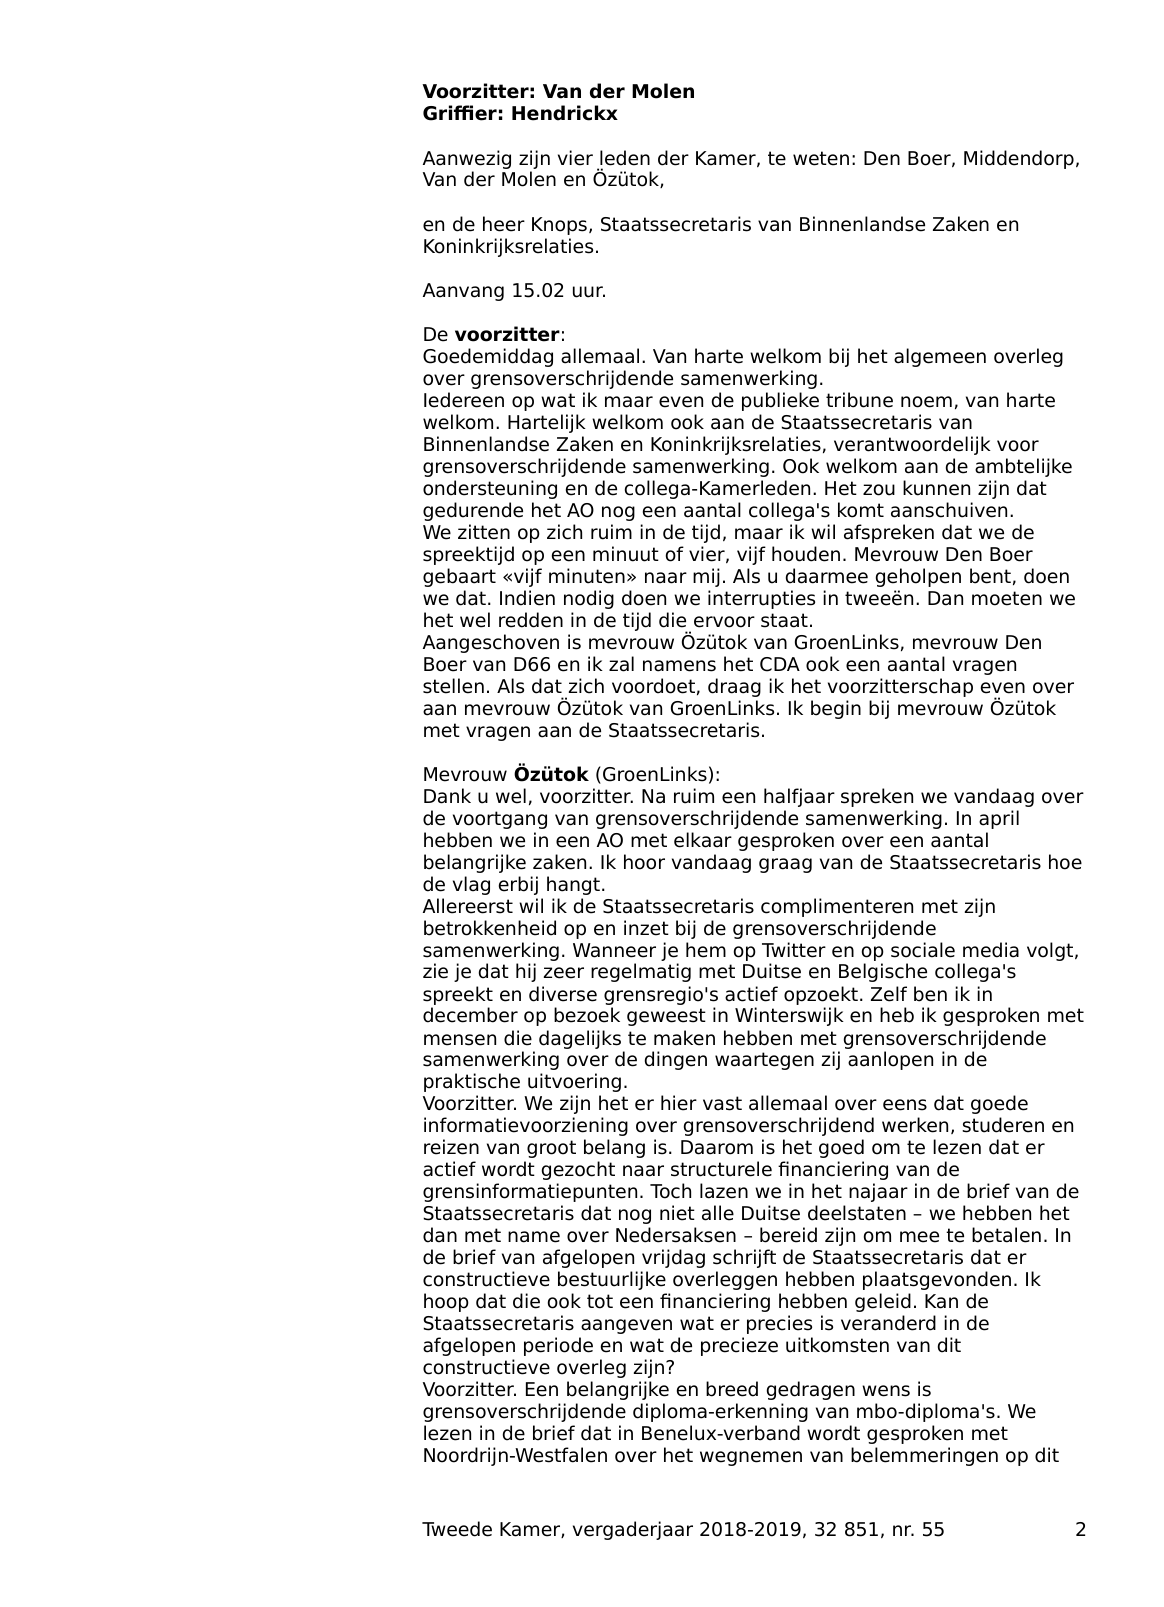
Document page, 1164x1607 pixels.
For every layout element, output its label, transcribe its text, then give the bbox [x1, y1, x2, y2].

text Aangeschoven is mevrouw Özütok van GroenLinks, mevrouw Den Boer van D66 en ik zal namens het CDA ook een aantal vragen stellen. Als dat zich voordoet, draag ik het voorzitterschap even over aan mevrouw Özütok van GroenLinks. Ik begin bij mevrouw Özütok met vragen aan de Staatssecretaris. [422, 632, 1087, 741]
text Dank u wel, voorzitter. Na ruim een halfjaar spreken we vandaag over de voortgang van grensoverschrijdende samenwerking. In april hebben we in een AO met elkaar gesproken over een aantal belangrijke zaken. Ik hoor vandaag graag van de Staatssecretaris hoe de vlag erbij hangt. [422, 786, 1087, 896]
text Voorzitter. Een belangrijke en breed gedragen wens is grensoverschrijdende diploma-erkenning van mbo-diploma's. We lezen in de brief dat in Benelux-verband wordt gesproken met Noordrijn-Westfalen over het wegnemen van belemmeringen op dit [422, 1379, 1087, 1467]
text Allereerst wil ik de Staatssecretaris complimenteren met zijn betrokkenheid op en inzet bij de grensoverschrijdende samenwerking. Wanneer je hem op Twitter en op sociale media volgt, zie je dat hij zeer regelmatig met Duitse en Belgische collega's spreekt en diverse grensregio's actief opzoekt. Zelf ben ik in december op bezoek geweest in Winterswijk en heb ik gesproken met mensen die dagelijks te maken hebben met grensoverschrijdende samenwerking over de dingen waartegen zij aanlopen in de praktische uitvoering. [422, 896, 1087, 1093]
text Iedereen op wat ik maar even de publieke tribune noem, van harte welkom. Hartelijk welkom ook aan de Staatssecretaris van Binnenlandse Zaken en Koninkrijksrelaties, verantwoordelijk voor grensoverschrijdende samenwerking. Ook welkom aan de ambtelijke ondersteuning en de collega-Kamerleden. Het zou kunnen zijn dat gedurende het AO nog een aantal collega's komt aanschuiven. [422, 390, 1087, 522]
text Goedemiddag allemaal. Van harte welkom bij het algemeen overleg over grensoverschrijdende samenwerking. [422, 346, 1087, 390]
text Voorzitter: Van der Molen [422, 81, 1087, 103]
text Aanvang 15.02 uur. [422, 280, 1087, 302]
text De voorzitter: [422, 324, 1087, 346]
text en de heer Knops, Staatssecretaris van Binnenlandse Zaken en Koninkrijksrelaties. [422, 213, 1087, 257]
text Mevrouw Özütok (GroenLinks): [422, 764, 1087, 786]
text We zitten op zich ruim in de tijd, maar ik wil afspreken dat we de spreektijd op een minuut of vier, vijf houden. Mevrouw Den Boer gebaart «vijf minuten» naar mij. Als u daarmee geholpen bent, doen we dat. Indien nodig doen we interrupties in tweeën. Dan moeten we het wel redden in de tijd die ervoor staat. [422, 522, 1087, 632]
text Voorzitter. We zijn het er hier vast allemaal over eens dat goede informatievoorziening over grensoverschrijdend werken, studeren en reizen van groot belang is. Daarom is het goed om te lezen dat er actief wordt gezocht naar structurele financiering van de grensinformatiepunten. Toch lazen we in het najaar in de brief van de Staatssecretaris dat nog niet alle Duitse deelstaten – we hebben het dan met name over Nedersaksen – bereid zijn om mee te betalen. In de brief van afgelopen vrijdag schrijft de Staatssecretaris dat er constructieve bestuurlijke overleggen hebben plaatsgevonden. Ik hoop dat die ook tot een financiering hebben geleid. Kan de Staatssecretaris aangeven wat er precies is veranderd in de afgelopen periode en wat de precieze uitkomsten van dit constructieve overleg zijn? [422, 1093, 1087, 1379]
text Aanwezig zijn vier leden der Kamer, te weten: Den Boer, Middendorp, Van der Molen en Özütok, [422, 147, 1087, 191]
text Griffier: Hendrickx [422, 103, 1087, 125]
